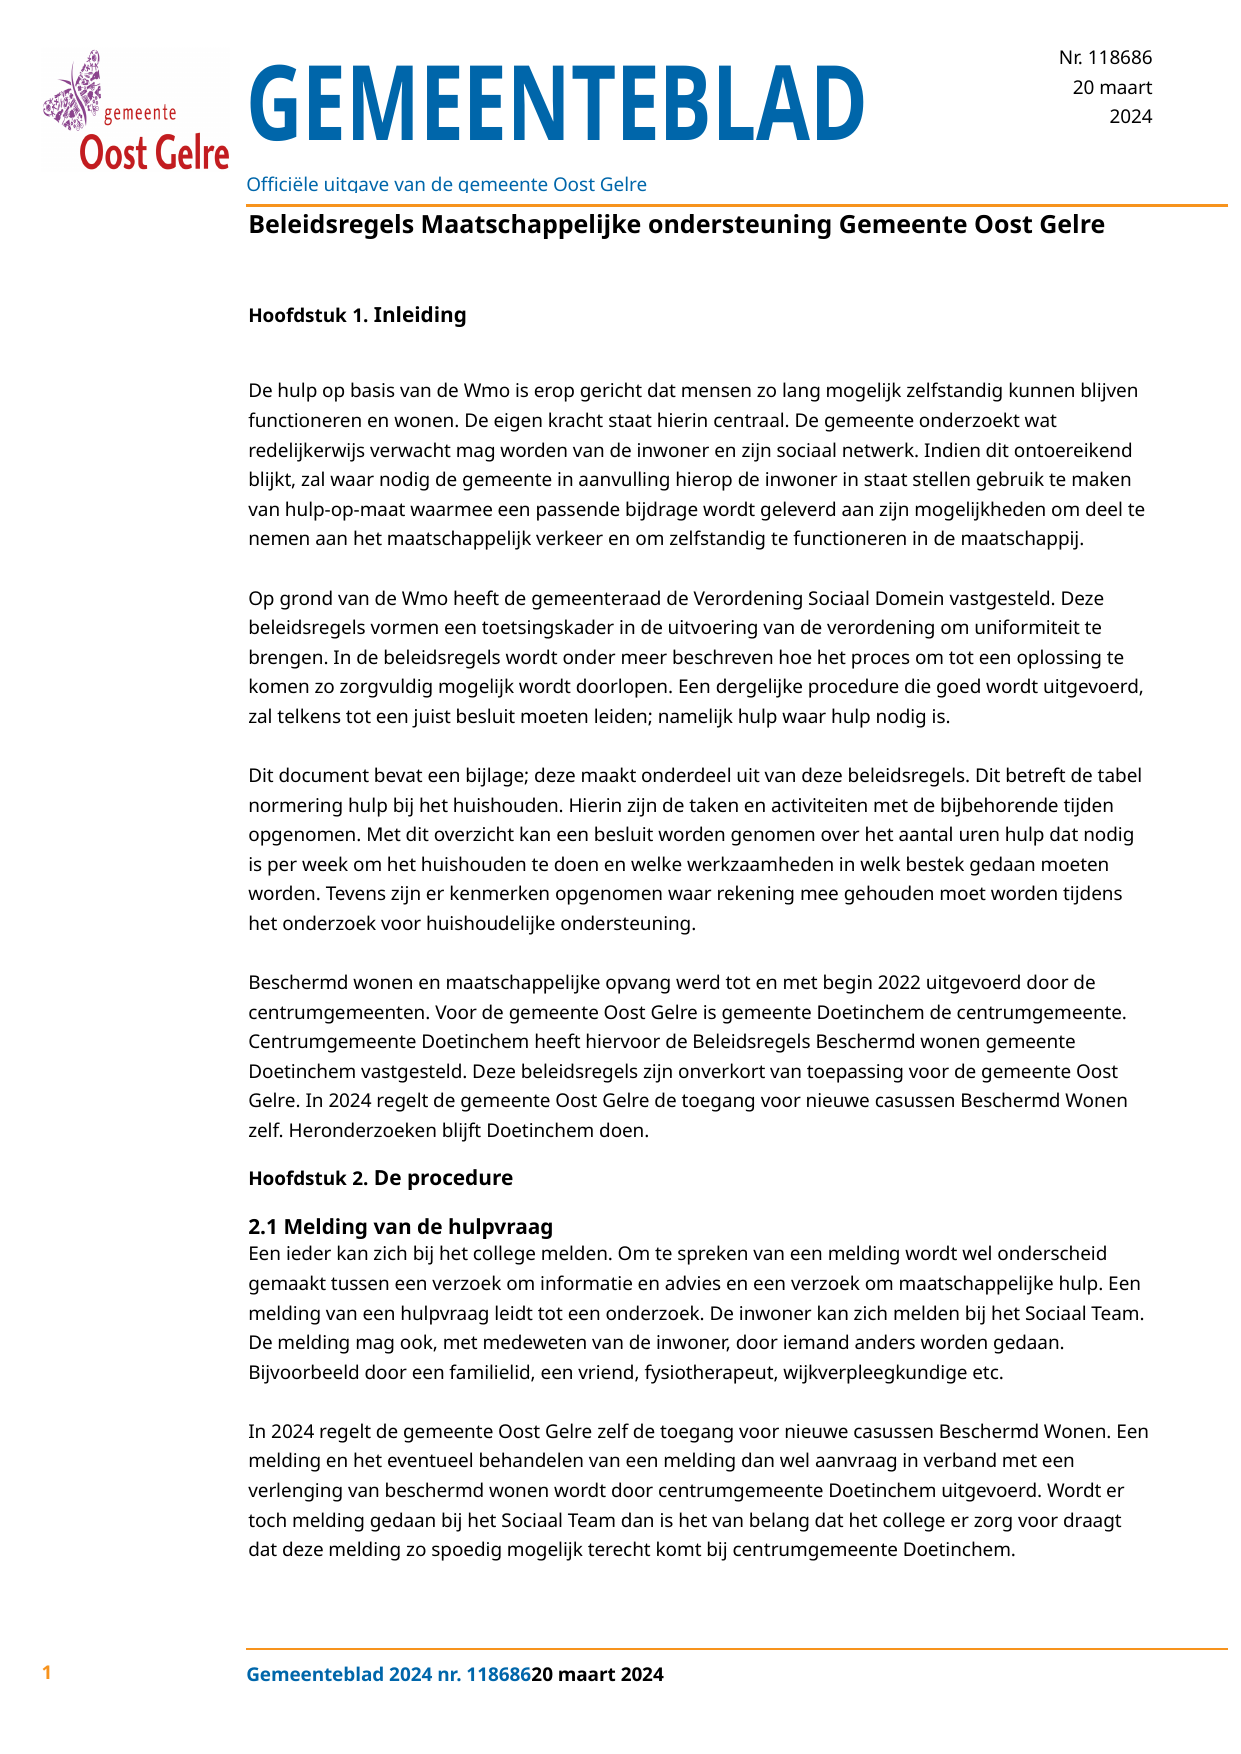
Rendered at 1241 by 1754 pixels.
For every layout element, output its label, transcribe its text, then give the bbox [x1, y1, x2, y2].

text Op grond van de Wmo heeft de gemeenteraad de Verordening Sociaal Domein vastgesteld. Deze beleidsregels vormen een toetsingskader in de uitvoering van de verordening om uniformiteit te brengen. In de beleidsregels wordt onder meer beschreven hoe het proces om tot een oplossing te komen zo zorgvuldig mogelijk wordt doorlopen. Een dergelijke procedure die goed wordt uitgevoerd, zal telkens tot een juist besluit moeten leiden; namelijk hulp waar hulp nodig is. [248, 585, 1152, 729]
text Beschermd wonen en maatschappelijke opvang werd tot en met begin 2022 uitgevoerd door de centrumgemeenten. Voor de gemeente Oost Gelre is gemeente Doetinchem de centrumgemeente. Centrumgemeente Doetinchem heeft hiervoor de Beleidsregels Beschermd wonen gemeente Doetinchem vastgesteld. Deze beleidsregels zijn onverkort van toepassing voor de gemeente Oost Gelre. In 2024 regelt de gemeente Oost Gelre de toegang voor nieuwe casussen Beschermd Wonen zelf. Heronderzoeken blijft Doetinchem doen. [248, 969, 1152, 1143]
text Een ieder kan zich bij het college melden. Om te spreken van een melding wordt wel onderscheid gemaakt tussen een verzoek om informatie en advies en een verzoek om maatschappelijke hulp. Een melding van een hulpvraag leidt tot een onderzoek. De inwoner kan zich melden bij het Sociaal Team. De melding mag ook, met medeweten van de inwoner, door iemand anders worden gedaan. Bijvoorbeeld door een familielid, een vriend, fysiotherapeut, wijkverpleegkundige etc. [248, 1241, 1152, 1384]
text De hulp op basis van de Wmo is erop gericht dat mensen zo lang mogelijk zelfstandig kunnen blijven functioneren en wonen. De eigen kracht staat hierin centraal. De gemeente onderzoekt wat redelijkerwijs verwacht mag worden van de inwoner en zijn sociaal netwerk. Indien dit ontoereikend blijkt, zal waar nodig de gemeente in aanvulling hierop de inwoner in staat stellen gebruik te maken van hulp-op-maat waarmee een passende bijdrage wordt geleverd aan zijn mogelijkheden om deel te nemen aan het maatschappelijk verkeer en om zelfstandig te functioneren in de maatschappij. [248, 378, 1152, 551]
text 2.1 Melding van de hulpvraag [248, 1212, 1152, 1241]
text Beleidsregels Maatschappelijke ondersteuning Gemeente Oost Gelre [248, 207, 1152, 241]
text Hoofdstuk 2. De procedure [248, 1163, 1152, 1191]
text Hoofdstuk 1. Inleiding [248, 300, 1152, 328]
text Dit document bevat een bijlage; deze maakt onderdeel uit van deze beleidsregels. Dit betreft de tabel normering hulp bij het huishouden. Hierin zijn de taken en activiteiten met de bijbehorende tijden opgenomen. Met dit overzicht kan een besluit worden genomen over het aantal uren hulp dat nodig is per week om het huishouden te doen en welke werkzaamheden in welk bestek gedaan moeten worden. Tevens zijn er kenmerken opgenomen waar rekening mee gehouden moet worden tijdens het onderzoek voor huishoudelijke ondersteuning. [248, 762, 1152, 936]
text In 2024 regelt de gemeente Oost Gelre zelf de toegang voor nieuwe casussen Beschermd Wonen. Een melding en het eventueel behandelen van een melding dan wel aanvraag in verband met een verlenging van beschermd wonen wordt door centrumgemeente Doetinchem uitgevoerd. Wordt er toch melding gedaan bij het Sociaal Team dan is het van belang dat het college er zorg voor draagt dat deze melding zo spoedig mogelijk terecht komt bij centrumgemeente Doetinchem. [248, 1418, 1152, 1562]
picture [41, 47, 231, 172]
